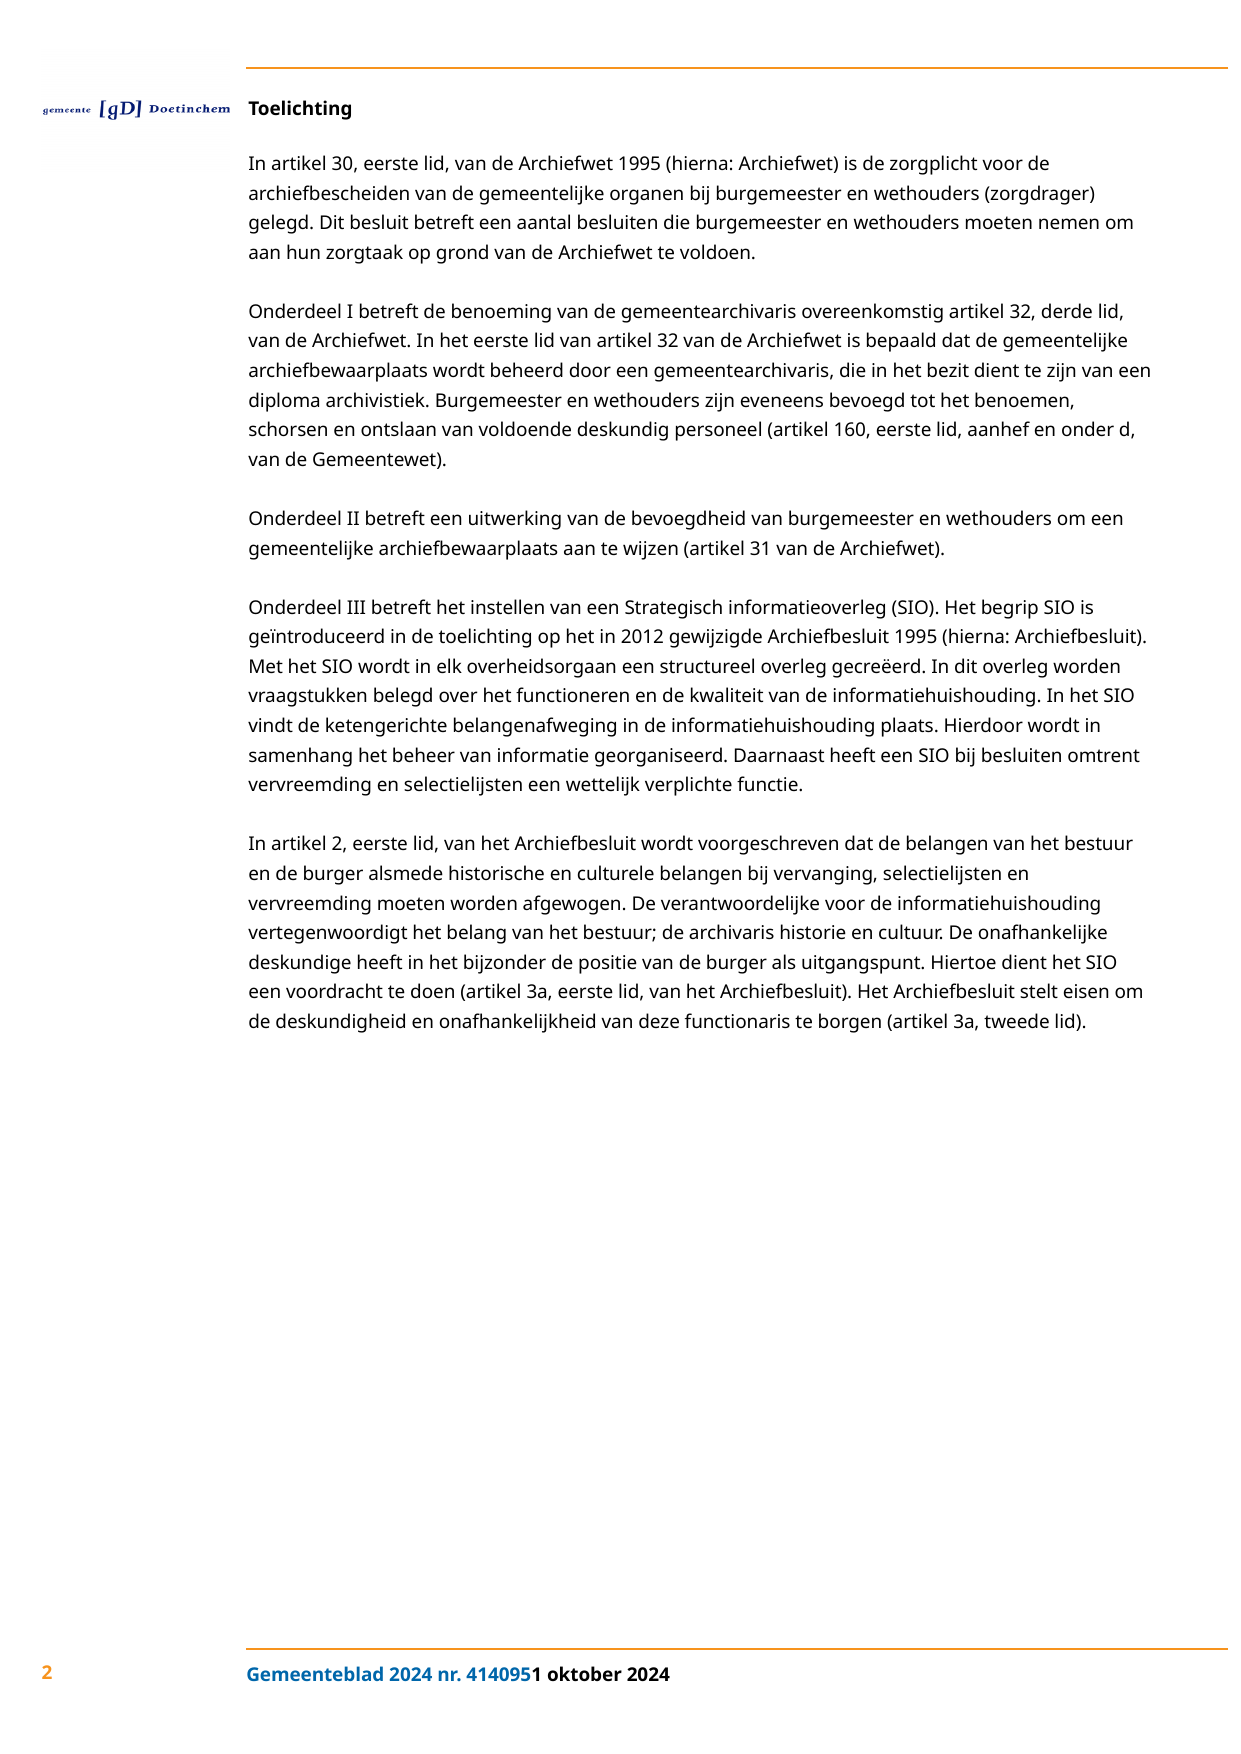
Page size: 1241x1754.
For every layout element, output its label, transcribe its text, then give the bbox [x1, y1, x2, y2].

text In artikel 30, eerste lid, van de Archiefwet 1995 (hierna: Archiefwet) is de zorgplicht voor de archiefbescheiden van de gemeentelijke organen bij burgemeester en wethouders (zorgdrager) gelegd. Dit besluit betreft een aantal besluiten die burgemeester en wethouders moeten nemen om aan hun zorgtaak op grond van de Archiefwet te voldoen. [248, 150, 1152, 265]
text Onderdeel III betreft het instellen van een Strategisch informatieoverleg (SIO). Het begrip SIO is geïntroduceerd in de toelichting op het in 2012 gewijzigde Archiefbesluit 1995 (hierna: Archiefbesluit). Met het SIO wordt in elk overheidsorgaan een structureel overleg gecreëerd. In dit overleg worden vraagstukken belegd over het functioneren en de kwaliteit van de informatiehuishouding. In het SIO vindt de ketengerichte belangenafweging in de informatiehuishouding plaats. Hierdoor wordt in samenhang het beheer van informatie georganiseerd. Daarnaast heeft een SIO bij besluiten omtrent vervreemding en selectielijsten een wettelijk verplichte functie. [248, 594, 1152, 797]
text Toelichting [248, 95, 1152, 121]
text Onderdeel I betreft de benoeming van de gemeentearchivaris overeenkomstig artikel 32, derde lid, van de Archiefwet. In het eerste lid van artikel 32 van de Archiefwet is bepaald dat de gemeentelijke archiefbewaarplaats wordt beheerd door een gemeentearchivaris, die in het bezit dient te zijn van een diploma archivistiek. Burgemeester en wethouders zijn eveneens bevoegd tot het benoemen, schorsen en ontslaan van voldoende deskundig personeel (artikel 160, eerste lid, aanhef en onder d, van de Gemeentewet). [248, 298, 1152, 472]
text In artikel 2, eerste lid, van het Archiefbesluit wordt voorgeschreven dat de belangen van het bestuur en de burger alsmede historische en culturele belangen bij vervanging, selectielijsten en vervreemding moeten worden afgewogen. De verantwoordelijke voor de informatiehuishouding vertegenwoordigt het belang van het bestuur; de archivaris historie en cultuur. De onafhankelijke deskundige heeft in het bijzonder de positie van de burger als uitgangspunt. Hiertoe dient het SIO een voordracht te doen (artikel 3a, eerste lid, van het Archiefbesluit). Het Archiefbesluit stelt eisen om de deskundigheid en onafhankelijkheid van deze functionaris te borgen (artikel 3a, tweede lid). [248, 831, 1152, 1034]
text Onderdeel II betreft een uitwerking van de bevoegdheid van burgemeester en wethouders om een gemeentelijke archiefbewaarplaats aan te wijzen (artikel 31 van de Archiefwet). [248, 505, 1152, 561]
picture [41, 47, 231, 172]
